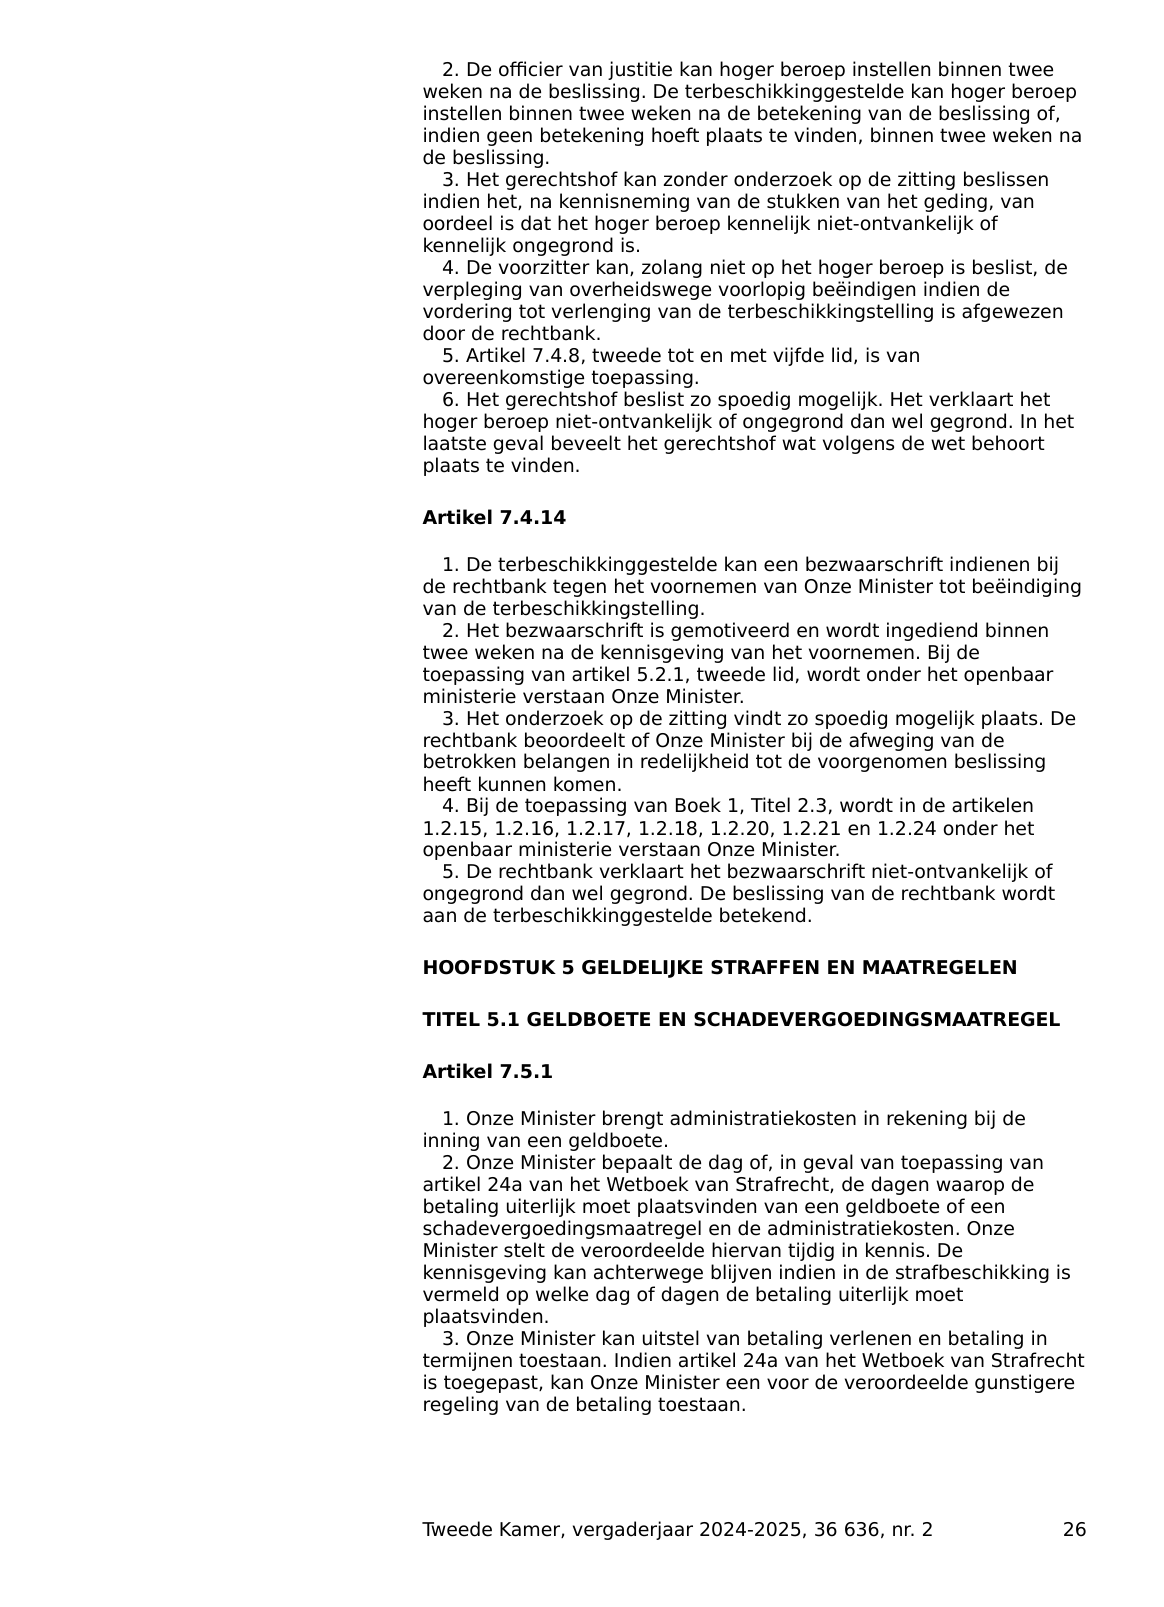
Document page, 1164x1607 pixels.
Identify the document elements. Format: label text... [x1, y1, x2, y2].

text 2. De officier van justitie kan hoger beroep instellen binnen twee weken na de beslissing. De terbeschikkinggestelde kan hoger beroep instellen binnen twee weken na de betekening van de beslissing of, indien geen betekening hoeft plaats te vinden, binnen twee weken na de beslissing. [422, 59, 1087, 169]
subtitle Artikel 7.5.1 [422, 1061, 1087, 1083]
text 2. Het bezwaarschrift is gemotiveerd en wordt ingediend binnen twee weken na de kennisgeving van het voornemen. Bij de toepassing van artikel 5.2.1, tweede lid, wordt onder het openbaar ministerie verstaan Onze Minister. [422, 619, 1087, 707]
text 1. Onze Minister brengt administratiekosten in rekening bij de inning van een geldboete. [422, 1108, 1087, 1152]
subtitle TITEL 5.1 GELDBOETE EN SCHADEVERGOEDINGSMAATREGEL [422, 1009, 1087, 1031]
text 3. Het onderzoek op de zitting vindt zo spoedig mogelijk plaats. De rechtbank beoordeelt of Onze Minister bij de afweging van de betrokken belangen in redelijkheid tot de voorgenomen beslissing heeft kunnen komen. [422, 707, 1087, 795]
text 1. De terbeschikkinggestelde kan een bezwaarschrift indienen bij de rechtbank tegen het voornemen van Onze Minister tot beëindiging van de terbeschikkingstelling. [422, 554, 1087, 619]
text 6. Het gerechtshof beslist zo spoedig mogelijk. Het verklaart het hoger beroep niet-ontvankelijk of ongegrond dan wel gegrond. In het laatste geval beveelt het gerechtshof wat volgens de wet behoort plaats te vinden. [422, 389, 1087, 477]
text 4. De voorzitter kan, zolang niet op het hoger beroep is beslist, de verpleging van overheidswege voorlopig beëindigen indien de vordering tot verlenging van de terbeschikkingstelling is afgewezen door de rechtbank. [422, 257, 1087, 345]
subtitle HOOFDSTUK 5 GELDELIJKE STRAFFEN EN MAATREGELEN [422, 957, 1087, 979]
text 3. Het gerechtshof kan zonder onderzoek op de zitting beslissen indien het, na kennisneming van de stukken van het geding, van oordeel is dat het hoger beroep kennelijk niet-ontvankelijk of kennelijk ongegrond is. [422, 169, 1087, 257]
text 3. Onze Minister kan uitstel van betaling verlenen en betaling in termijnen toestaan. Indien artikel 24a van het Wetboek van Strafrecht is toegepast, kan Onze Minister een voor de veroordeelde gunstigere regeling van de betaling toestaan. [422, 1328, 1087, 1416]
subtitle Artikel 7.4.14 [422, 507, 1087, 529]
text 5. Artikel 7.4.8, tweede tot en met vijfde lid, is van overeenkomstige toepassing. [422, 345, 1087, 389]
text 2. Onze Minister bepaalt de dag of, in geval van toepassing van artikel 24a van het Wetboek van Strafrecht, de dagen waarop de betaling uiterlijk moet plaatsvinden van een geldboete of een schadevergoedingsmaatregel en de administratiekosten. Onze Minister stelt de veroordeelde hiervan tijdig in kennis. De kennisgeving kan achterwege blijven indien in de strafbeschikking is vermeld op welke dag of dagen de betaling uiterlijk moet plaatsvinden. [422, 1152, 1087, 1328]
text 4. Bij de toepassing van Boek 1, Titel 2.3, wordt in de artikelen 1.2.15, 1.2.16, 1.2.17, 1.2.18, 1.2.20, 1.2.21 en 1.2.24 onder het openbaar ministerie verstaan Onze Minister. [422, 795, 1087, 861]
text 5. De rechtbank verklaart het bezwaarschrift niet-ontvankelijk of ongegrond dan wel gegrond. De beslissing van de rechtbank wordt aan de terbeschikkinggestelde betekend. [422, 861, 1087, 927]
